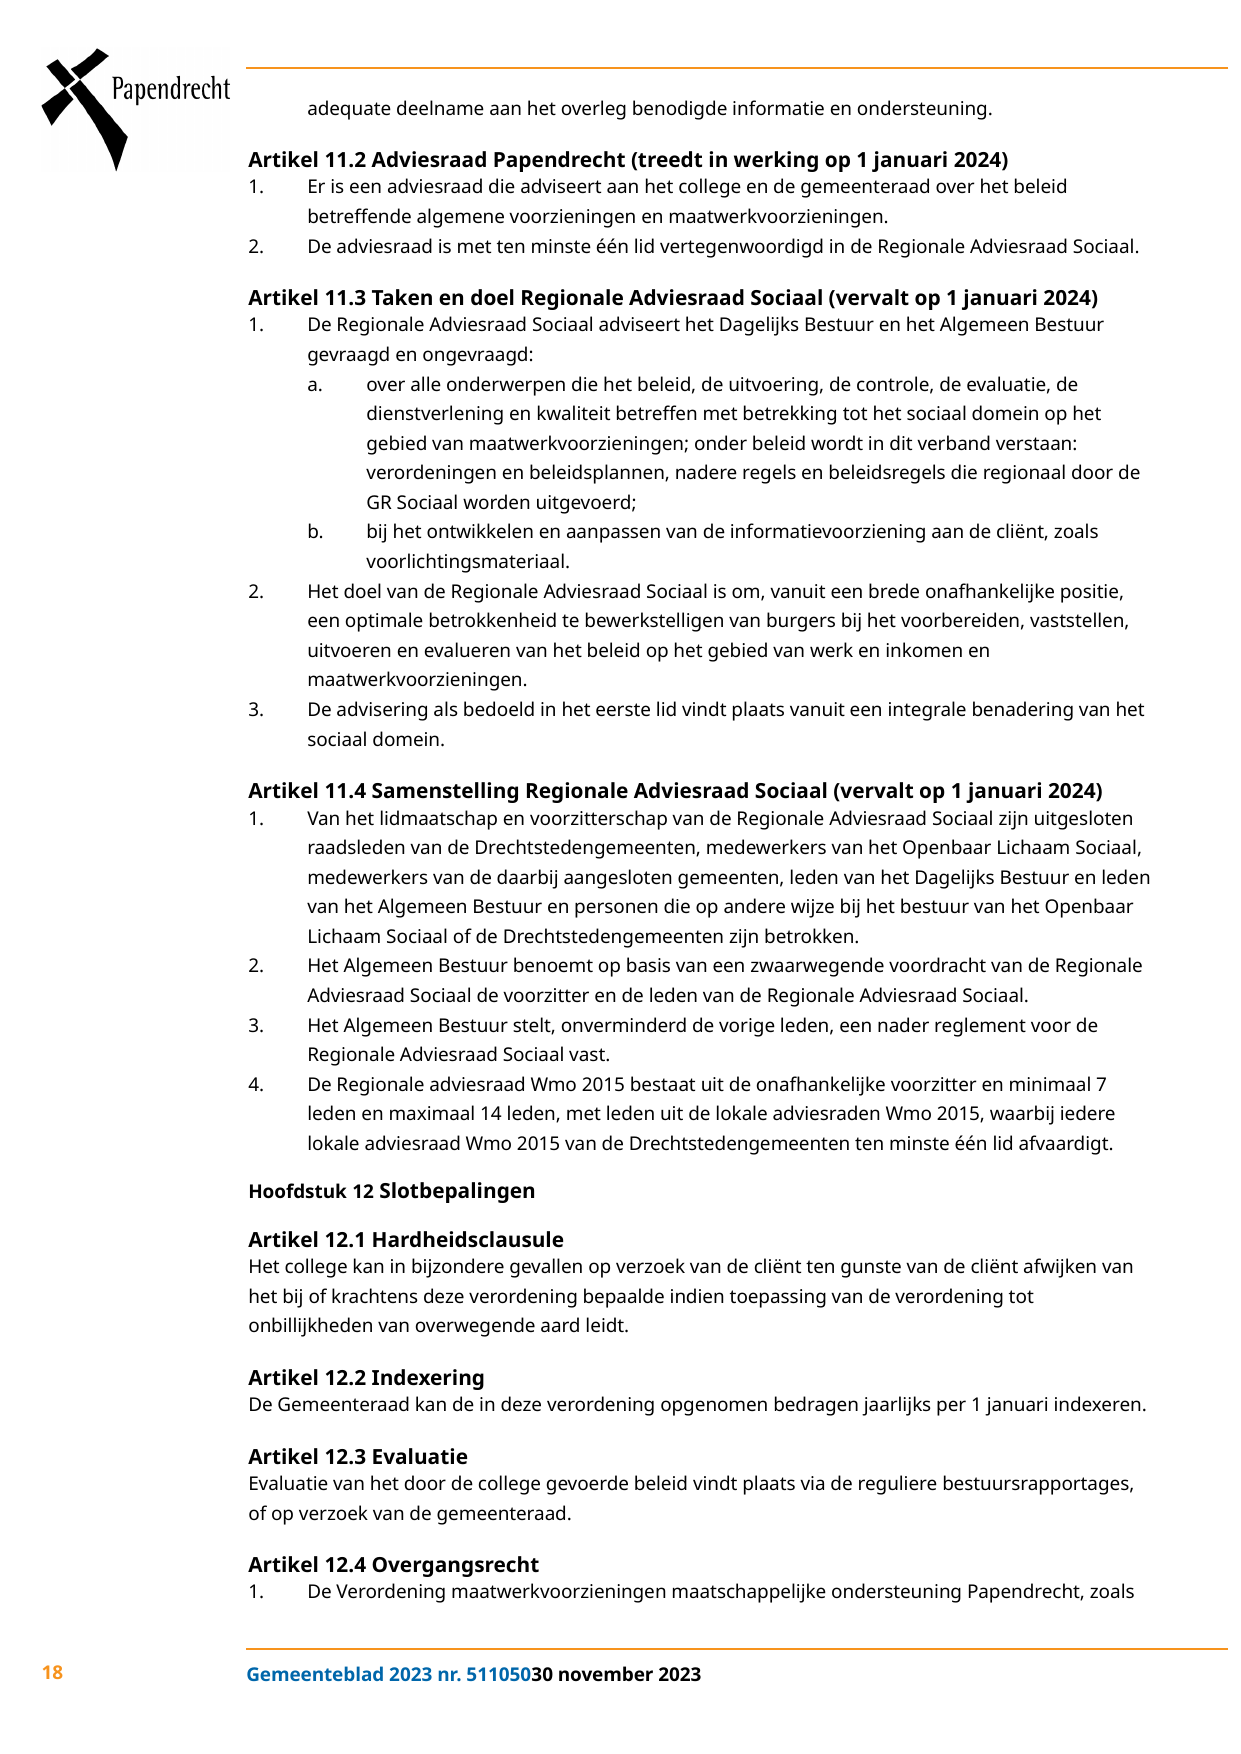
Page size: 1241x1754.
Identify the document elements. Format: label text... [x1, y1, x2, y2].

list adequate deelname aan het overleg benodigde informatie en ondersteuning. [248, 95, 1152, 121]
text Artikel 11.4 Samenstelling Regionale Adviesraad Sociaal (vervalt op 1 januari 2024) [248, 776, 1152, 805]
list Het doel van de Regionale Adviesraad Sociaal is om, vanuit een brede onafhankelijke positie, een optimale betrokkenheid te bewerkstelligen van burgers bij het voorbereiden, vaststellen, uitvoeren en evalueren van het beleid op het gebied van werk en inkomen en maatwerkvoorzieningen. [248, 578, 1152, 692]
text Artikel 12.4 Overgangsrecht [248, 1550, 1152, 1579]
list De adviesraad is met ten minste één lid vertegenwoordigd in de Regionale Adviesraad Sociaal. [248, 233, 1152, 258]
list De Regionale adviesraad Wmo 2015 bestaat uit de onafhankelijke voorzitter en minimaal 7 leden en maximaal 14 leden, met leden uit de lokale adviesraden Wmo 2015, waarbij iedere lokale adviesraad Wmo 2015 van de Drechtstedengemeenten ten minste één lid afvaardigt. [248, 1071, 1152, 1156]
text Artikel 12.3 Evaluatie [248, 1442, 1152, 1470]
list De advisering als bedoeld in het eerste lid vindt plaats vanuit een integrale benadering van het sociaal domein. [248, 696, 1152, 752]
text Artikel 12.1 Hardheidsclausule [248, 1225, 1152, 1253]
list De Verordening maatwerkvoorzieningen maatschappelijke ondersteuning Papendrecht, zoals [248, 1579, 1152, 1604]
picture [41, 47, 231, 172]
text Artikel 12.2 Indexering [248, 1363, 1152, 1391]
text Het college kan in bijzondere gevallen op verzoek van de cliënt ten gunste van de cliënt afwijken van het bij of krachtens deze verordening bepaalde indien toepassing van de verordening tot onbillijkheden van overwegende aard leidt. [248, 1253, 1152, 1338]
list Er is een adviesraad die adviseert aan het college en de gemeenteraad over het beleid betreffende algemene voorzieningen en maatwerkvoorzieningen. [248, 174, 1152, 229]
list De Regionale Adviesraad Sociaal adviseert het Dagelijks Bestuur en het Algemeen Bestuur gevraagd en ongevraagd: [248, 312, 1152, 367]
list bij het ontwikkelen en aanpassen van de informatievoorziening aan de cliënt, zoals voorlichtingsmateriaal. [307, 519, 1152, 574]
text Hoofdstuk 12 Slotbepalingen [248, 1176, 1152, 1204]
text De Gemeenteraad kan de in deze verordening opgenomen bedragen jaarlijks per 1 januari indexeren. [248, 1391, 1152, 1417]
list Het Algemeen Bestuur stelt, onverminderd de vorige leden, een nader reglement voor de Regionale Adviesraad Sociaal vast. [248, 1012, 1152, 1067]
text Artikel 11.2 Adviesraad Papendrecht (treedt in werking op 1 januari 2024) [248, 145, 1152, 174]
text Evaluatie van het door de college gevoerde beleid vindt plaats via de reguliere bestuursrapportages, of op verzoek van de gemeenteraad. [248, 1470, 1152, 1526]
list over alle onderwerpen die het beleid, de uitvoering, de controle, de evaluatie, de dienstverlening en kwaliteit betreffen met betrekking tot het sociaal domein op het gebied van maatwerkvoorzieningen; onder beleid wordt in dit verband verstaan: verordeningen en beleidsplannen, nadere regels en beleidsregels die regionaal door de GR Sociaal worden uitgevoerd; [307, 371, 1152, 515]
list Van het lidmaatschap en voorzitterschap van de Regionale Adviesraad Sociaal zijn uitgesloten raadsleden van de Drechtstedengemeenten, medewerkers van het Openbaar Lichaam Sociaal, medewerkers van de daarbij aangesloten gemeenten, leden van het Dagelijks Bestuur en leden van het Algemeen Bestuur en personen die op andere wijze bij het bestuur van het Openbaar Lichaam Sociaal of de Drechtstedengemeenten zijn betrokken. [248, 805, 1152, 949]
list Het Algemeen Bestuur benoemt op basis van een zwaarwegende voordracht van de Regionale Adviesraad Sociaal de voorzitter en de leden van de Regionale Adviesraad Sociaal. [248, 953, 1152, 1008]
text Artikel 11.3 Taken en doel Regionale Adviesraad Sociaal (vervalt op 1 januari 2024) [248, 283, 1152, 312]
